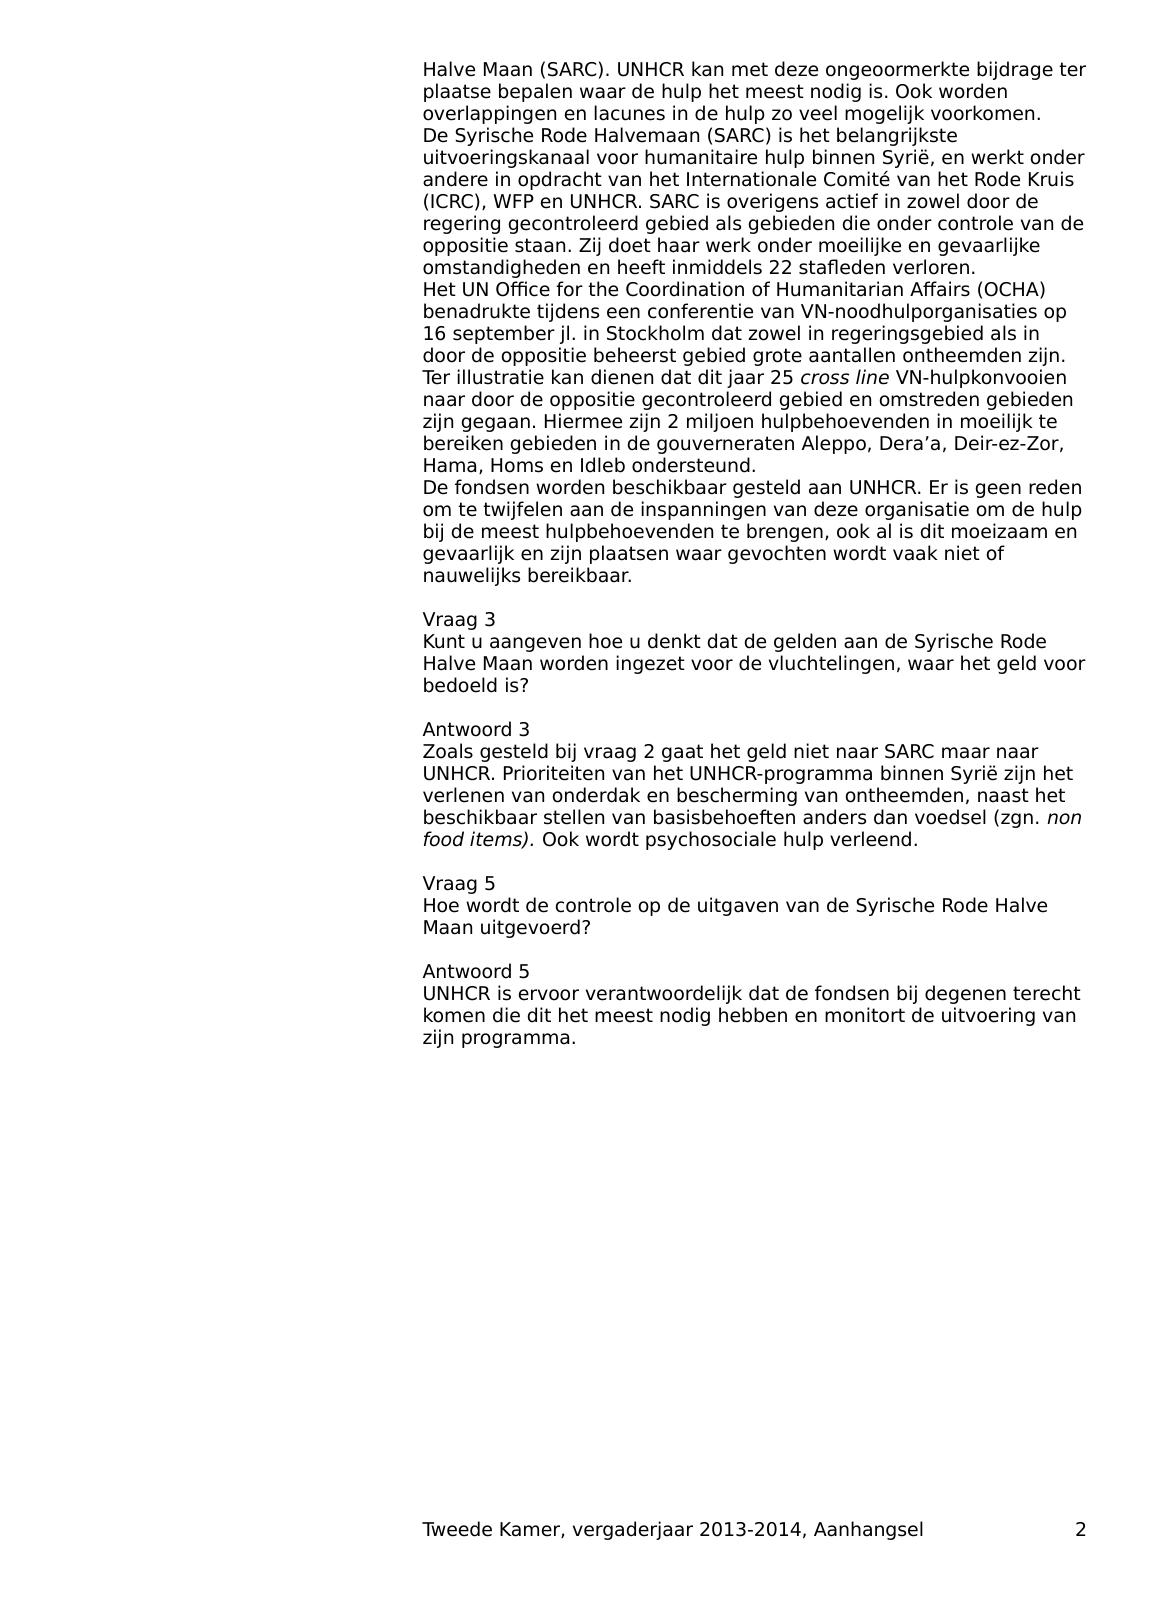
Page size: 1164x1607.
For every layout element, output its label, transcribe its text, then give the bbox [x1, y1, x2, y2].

text UNHCR is ervoor verantwoordelijk dat de fondsen bij degenen terecht komen die dit het meest nodig hebben en monitort de uitvoering van zijn programma. [422, 983, 1087, 1049]
text Vraag 5 [422, 873, 1087, 895]
text Hoe wordt de controle op de uitgaven van de Syrische Rode Halve Maan uitgevoerd? [422, 895, 1087, 939]
text Zoals gesteld bij vraag 2 gaat het geld niet naar SARC maar naar UNHCR. Prioriteiten van het UNHCR-programma binnen Syrië zijn het verlenen van onderdak en bescherming van ontheemden, naast het beschikbaar stellen van basisbehoeften anders dan voedsel (zgn. non food items). Ook wordt psychosociale hulp verleend. [422, 741, 1087, 851]
text De fondsen worden beschikbaar gesteld aan UNHCR. Er is geen reden om te twijfelen aan de inspanningen van deze organisatie om de hulp bij de meest hulpbehoevenden te brengen, ook al is dit moeizaam en gevaarlijk en zijn plaatsen waar gevochten wordt vaak niet of nauwelijks bereikbaar. [422, 477, 1087, 587]
text Kunt u aangeven hoe u denkt dat de gelden aan de Syrische Rode Halve Maan worden ingezet voor de vluchtelingen, waar het geld voor bedoeld is? [422, 631, 1087, 697]
text Antwoord 3 [422, 719, 1087, 741]
text Antwoord 5 [422, 961, 1087, 983]
text De Syrische Rode Halvemaan (SARC) is het belangrijkste uitvoeringskanaal voor humanitaire hulp binnen Syrië, en werkt onder andere in opdracht van het Internationale Comité van het Rode Kruis (ICRC), WFP en UNHCR. SARC is overigens actief in zowel door de regering gecontroleerd gebied als gebieden die onder controle van de oppositie staan. Zij doet haar werk onder moeilijke en gevaarlijke omstandigheden en heeft inmiddels 22 stafleden verloren. [422, 125, 1087, 279]
text Halve Maan (SARC). UNHCR kan met deze ongeoormerkte bijdrage ter plaatse bepalen waar de hulp het meest nodig is. Ook worden overlappingen en lacunes in de hulp zo veel mogelijk voorkomen. [422, 59, 1087, 125]
text Het UN Office for the Coordination of Humanitarian Affairs (OCHA) benadrukte tijdens een conferentie van VN-noodhulporganisaties op 16 september jl. in Stockholm dat zowel in regeringsgebied als in door de oppositie beheerst gebied grote aantallen ontheemden zijn. Ter illustratie kan dienen dat dit jaar 25 cross line VN-hulpkonvooien naar door de oppositie gecontroleerd gebied en omstreden gebieden zijn gegaan. Hiermee zijn 2 miljoen hulpbehoevenden in moeilijk te bereiken gebieden in de gouverneraten Aleppo, Dera’a, Deir-ez-Zor, Hama, Homs en Idleb ondersteund. [422, 279, 1087, 477]
text Vraag 3 [422, 609, 1087, 631]
